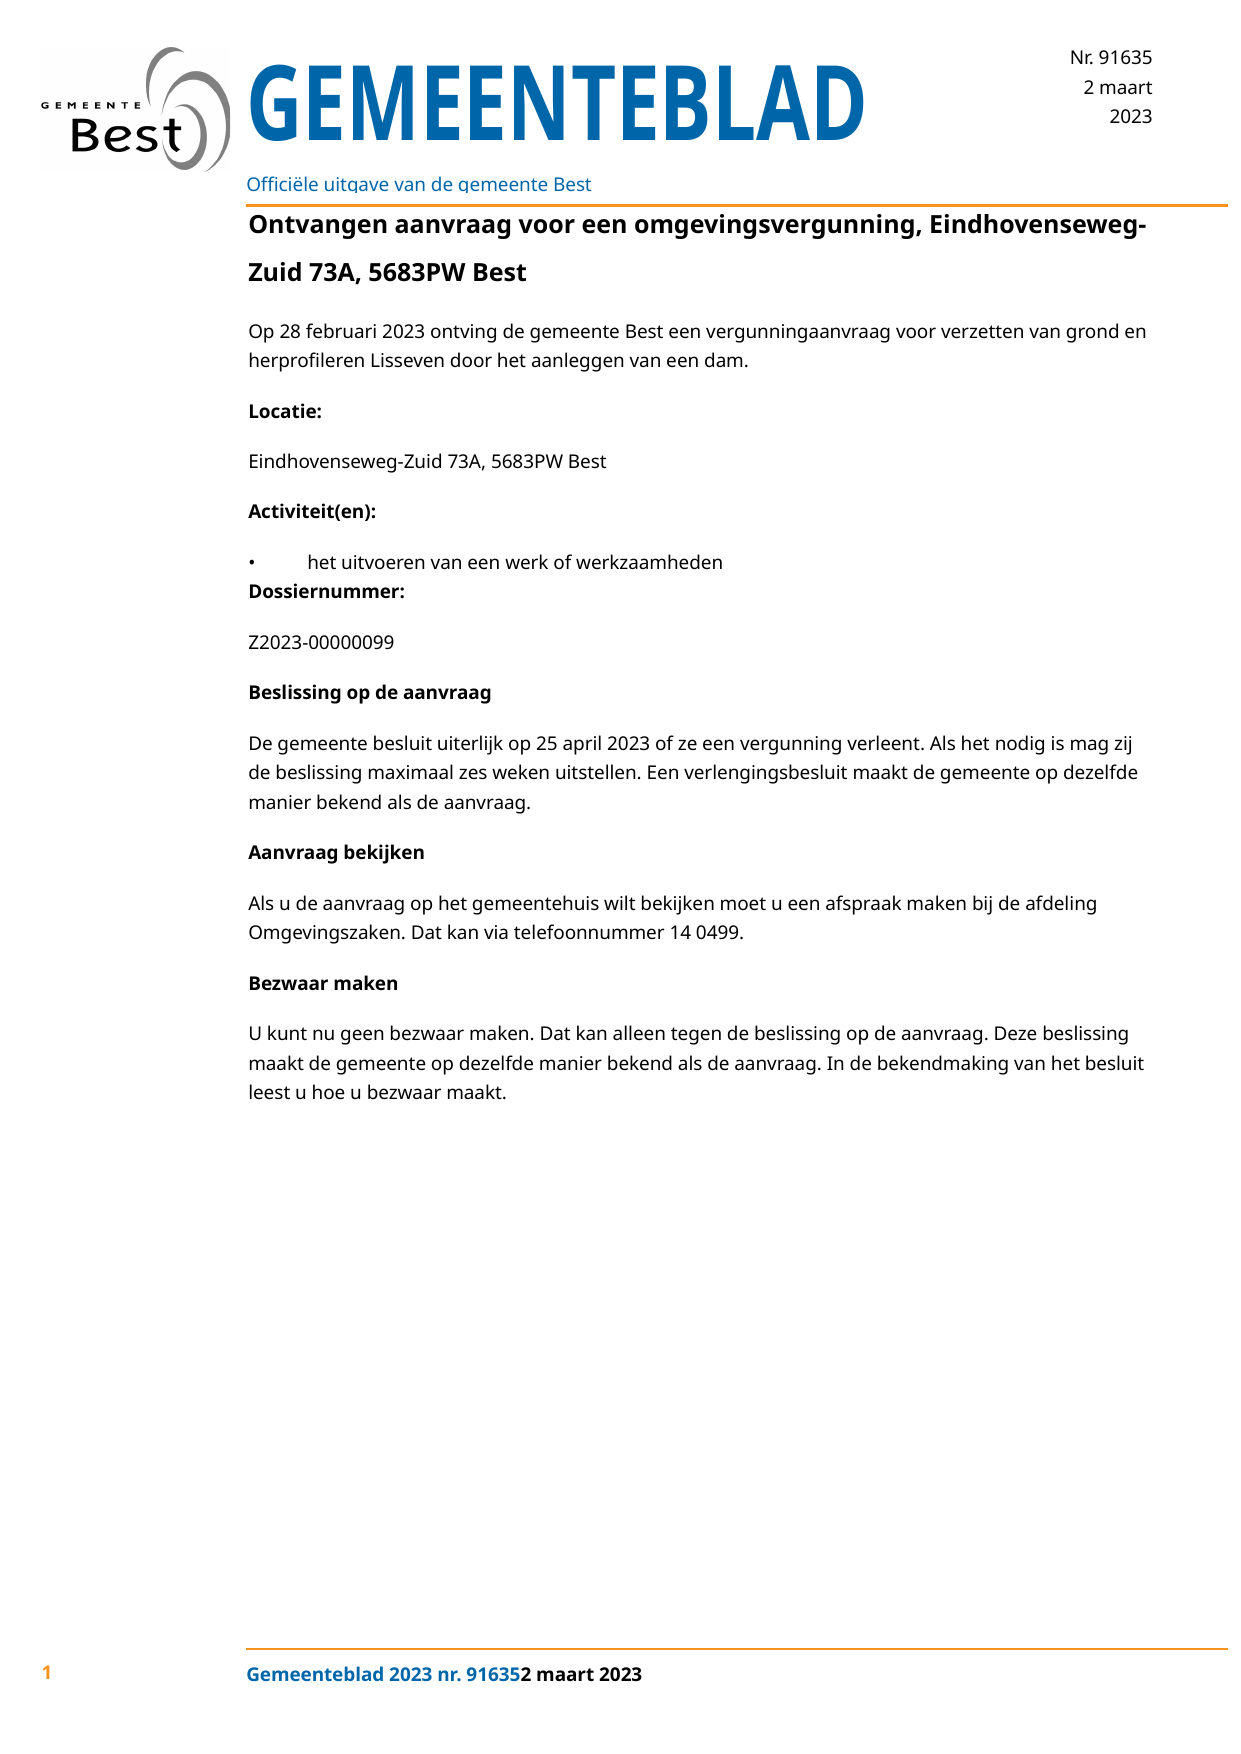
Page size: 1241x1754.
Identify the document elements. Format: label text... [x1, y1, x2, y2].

text Locatie: [248, 398, 1152, 424]
text Eindhovenseweg-Zuid 73A, 5683PW Best [248, 448, 1152, 474]
list het uitvoeren van een werk of werkzaamheden [248, 549, 1152, 575]
text De gemeente besluit uiterlijk op 25 april 2023 of ze een vergunning verleent. Als het nodig is mag zij de beslissing maximaal zes weken uitstellen. Een verlengingsbesluit maakt de gemeente op dezelfde manier bekend als de aanvraag. [248, 730, 1152, 815]
text U kunt nu geen bezwaar maken. Dat kan alleen tegen de beslissing op de aanvraag. Deze beslissing maakt de gemeente op dezelfde manier bekend als de aanvraag. In de bekendmaking van het besluit leest u hoe u bezwaar maakt. [248, 1020, 1152, 1105]
text Op 28 februari 2023 ontving de gemeente Best een vergunningaanvraag voor verzetten van grond en herprofileren Lisseven door het aanleggen van een dam. [248, 318, 1152, 373]
text Als u de aanvraag op het gemeentehuis wilt bekijken moet u een afspraak maken bij de afdeling Omgevingszaken. Dat kan via telefoonnummer 14 0499. [248, 890, 1152, 945]
text Beslissing op de aanvraag [248, 679, 1152, 705]
picture [41, 47, 231, 172]
text Ontvangen aanvraag voor een omgevingsvergunning, Eindhovenseweg-Zuid 73A, 5683PW Best [248, 207, 1152, 288]
text Bezwaar maken [248, 970, 1152, 996]
text Aanvraag bekijken [248, 839, 1152, 865]
text Dossiernummer: [248, 579, 1152, 604]
text Z2023-00000099 [248, 629, 1152, 655]
text Activiteit(en): [248, 499, 1152, 524]
